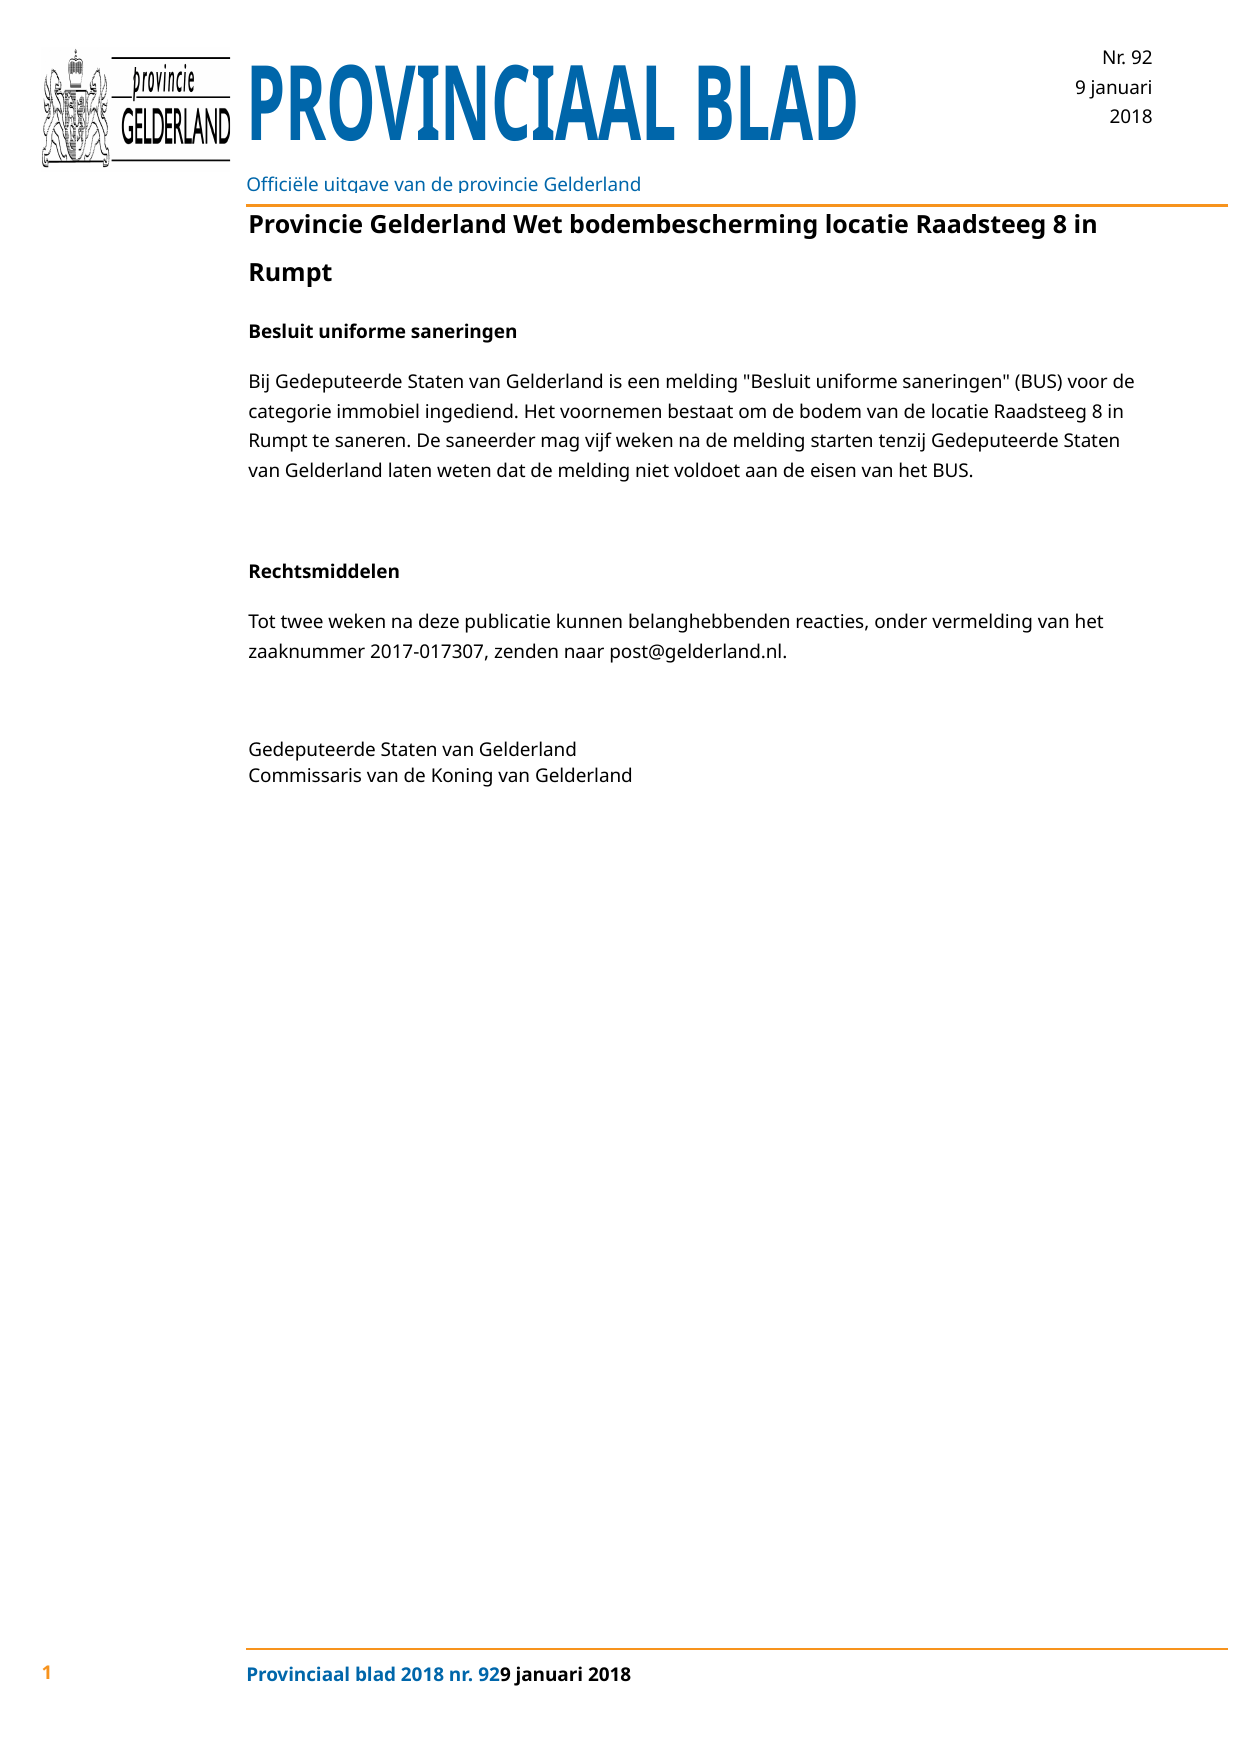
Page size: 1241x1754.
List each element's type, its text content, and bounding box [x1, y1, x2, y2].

text Tot twee weken na deze publicatie kunnen belanghebbenden reacties, onder vermelding van het zaaknummer 2017-017307, zenden naar post@gelderland.nl. [248, 608, 1152, 664]
text Besluit uniforme saneringen [248, 318, 1152, 344]
text Provincie Gelderland Wet bodembescherming locatie Raadsteeg 8 in Rumpt [248, 207, 1152, 288]
text Bij Gedeputeerde Staten van Gelderland is een melding "Besluit uniforme saneringen" (BUS) voor de categorie immobiel ingediend. Het voornemen bestaat om de bodem van de locatie Raadsteeg 8 in Rumpt te saneren. De saneerder mag vijf weken na de melding starten tenzij Gedeputeerde Staten van Gelderland laten weten dat de melding niet voldoet aan de eisen van het BUS. [248, 368, 1152, 483]
text Rechtsmiddelen [248, 558, 1152, 584]
text Gedeputeerde Staten van Gelderland [248, 736, 1152, 762]
picture [41, 47, 231, 172]
text Commissaris van de Koning van Gelderland [248, 762, 1152, 788]
